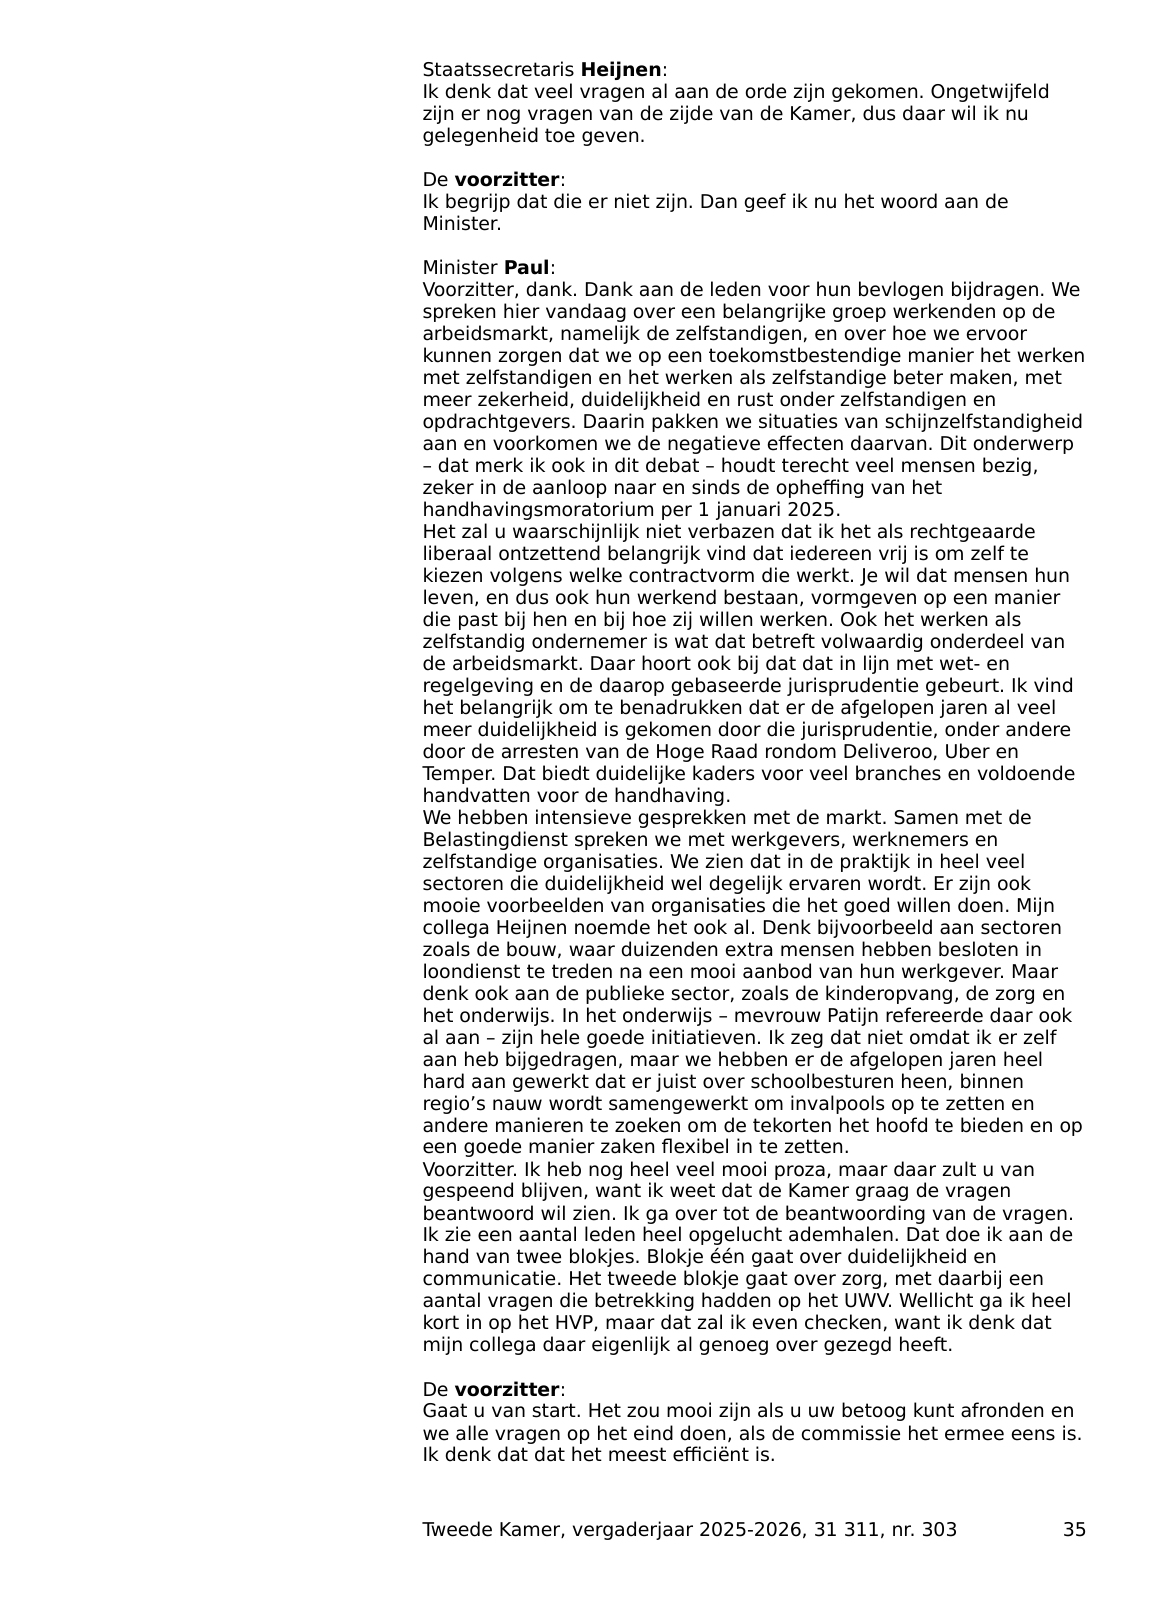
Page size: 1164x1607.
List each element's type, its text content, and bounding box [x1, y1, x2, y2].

text De voorzitter: [422, 1378, 1087, 1400]
text Gaat u van start. Het zou mooi zijn als u uw betoog kunt afronden en we alle vragen op het eind doen, als de commissie het ermee eens is. Ik denk dat dat het meest efficiënt is. [422, 1400, 1087, 1466]
text Het zal u waarschijnlijk niet verbazen dat ik het als rechtgeaarde liberaal ontzettend belangrijk vind dat iedereen vrij is om zelf te kiezen volgens welke contractvorm die werkt. Je wil dat mensen hun leven, en dus ook hun werkend bestaan, vormgeven op een manier die past bij hen en bij hoe zij willen werken. Ook het werken als zelfstandig ondernemer is wat dat betreft volwaardig onderdeel van de arbeidsmarkt. Daar hoort ook bij dat dat in lijn met wet- en regelgeving en de daarop gebaseerde jurisprudentie gebeurt. Ik vind het belangrijk om te benadrukken dat er de afgelopen jaren al veel meer duidelijkheid is gekomen door die jurisprudentie, onder andere door de arresten van de Hoge Raad rondom Deliveroo, Uber en Temper. Dat biedt duidelijke kaders voor veel branches en voldoende handvatten voor de handhaving. [422, 521, 1087, 807]
text Voorzitter, dank. Dank aan de leden voor hun bevlogen bijdragen. We spreken hier vandaag over een belangrijke groep werkenden op de arbeidsmarkt, namelijk de zelfstandigen, en over hoe we ervoor kunnen zorgen dat we op een toekomstbestendige manier het werken met zelfstandigen en het werken als zelfstandige beter maken, met meer zekerheid, duidelijkheid en rust onder zelfstandigen en opdrachtgevers. Daarin pakken we situaties van schijnzelfstandigheid aan en voorkomen we de negatieve effecten daarvan. Dit onderwerp – dat merk ik ook in dit debat – houdt terecht veel mensen bezig, zeker in de aanloop naar en sinds de opheffing van het handhavingsmoratorium per 1 januari 2025. [422, 279, 1087, 521]
text Minister Paul: [422, 257, 1087, 279]
text Ik begrijp dat die er niet zijn. Dan geef ik nu het woord aan de Minister. [422, 191, 1087, 235]
text Voorzitter. Ik heb nog heel veel mooi proza, maar daar zult u van gespeend blijven, want ik weet dat de Kamer graag de vragen beantwoord wil zien. Ik ga over tot de beantwoording van de vragen. Ik zie een aantal leden heel opgelucht ademhalen. Dat doe ik aan de hand van twee blokjes. Blokje één gaat over duidelijkheid en communicatie. Het tweede blokje gaat over zorg, met daarbij een aantal vragen die betrekking hadden op het UWV. Wellicht ga ik heel kort in op het HVP, maar dat zal ik even checken, want ik denk dat mijn collega daar eigenlijk al genoeg over gezegd heeft. [422, 1158, 1087, 1356]
text Staatssecretaris Heijnen: [422, 59, 1087, 81]
text De voorzitter: [422, 169, 1087, 191]
text Ik denk dat veel vragen al aan de orde zijn gekomen. Ongetwijfeld zijn er nog vragen van de zijde van de Kamer, dus daar wil ik nu gelegenheid toe geven. [422, 81, 1087, 147]
text We hebben intensieve gesprekken met de markt. Samen met de Belastingdienst spreken we met werkgevers, werknemers en zelfstandige organisaties. We zien dat in de praktijk in heel veel sectoren die duidelijkheid wel degelijk ervaren wordt. Er zijn ook mooie voorbeelden van organisaties die het goed willen doen. Mijn collega Heijnen noemde het ook al. Denk bijvoorbeeld aan sectoren zoals de bouw, waar duizenden extra mensen hebben besloten in loondienst te treden na een mooi aanbod van hun werkgever. Maar denk ook aan de publieke sector, zoals de kinderopvang, de zorg en het onderwijs. In het onderwijs – mevrouw Patijn refereerde daar ook al aan – zijn hele goede initiatieven. Ik zeg dat niet omdat ik er zelf aan heb bijgedragen, maar we hebben er de afgelopen jaren heel hard aan gewerkt dat er juist over schoolbesturen heen, binnen regio’s nauw wordt samengewerkt om invalpools op te zetten en andere manieren te zoeken om de tekorten het hoofd te bieden en op een goede manier zaken flexibel in te zetten. [422, 807, 1087, 1158]
